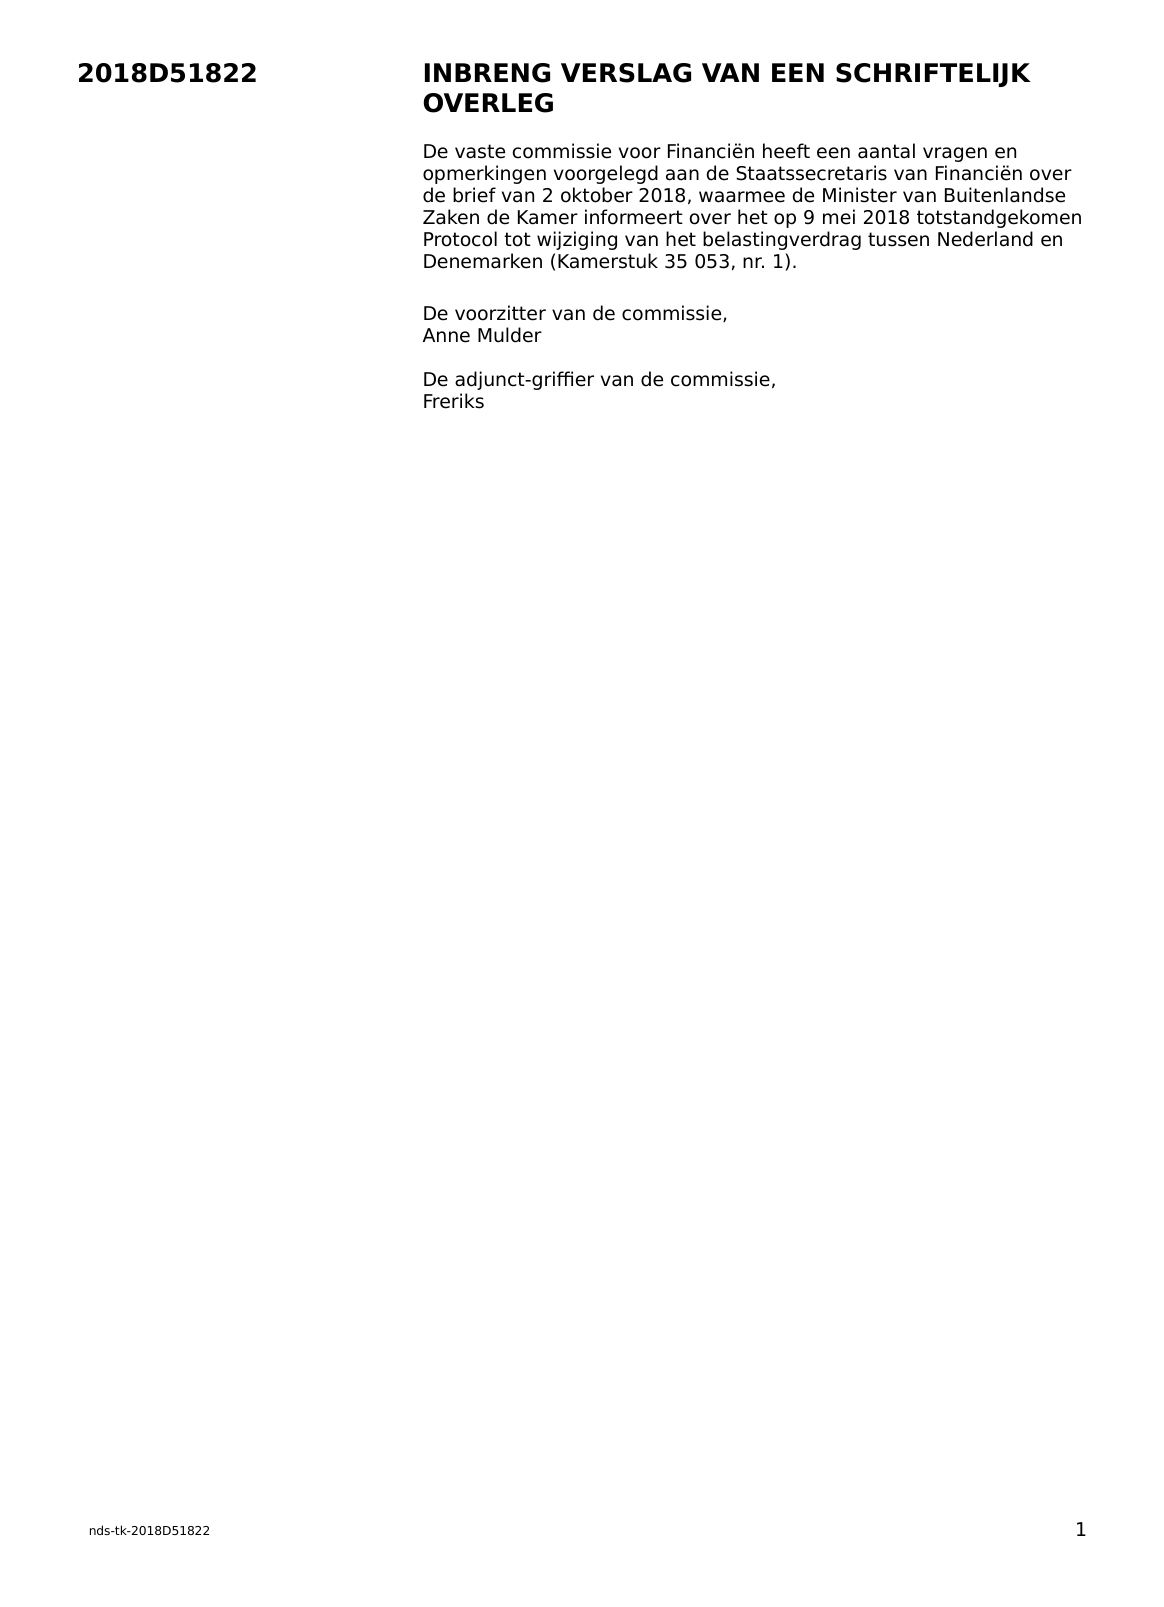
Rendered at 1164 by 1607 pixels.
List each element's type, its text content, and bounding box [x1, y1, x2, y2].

text De adjunct-griffier van de commissie, Freriks [422, 369, 1087, 413]
text nds-tk-2018D51822 [88, 1524, 323, 1538]
text De vaste commissie voor Financiën heeft een aantal vragen en opmerkingen voorgelegd aan de Staatssecretaris van Financiën over de brief van 2 oktober 2018, waarmee de Minister van Buitenlandse Zaken de Kamer informeert over het op 9 mei 2018 totstandgekomen Protocol tot wijziging van het belastingverdrag tussen Nederland en Denemarken (Kamerstuk 35 053, nr. 1). [422, 141, 1087, 272]
text De voorzitter van de commissie, Anne Mulder [422, 302, 1087, 346]
text 2018D51822 INBRENG VERSLAG VAN EEN SCHRIFTELIJK OVERLEG [77, 59, 1087, 118]
